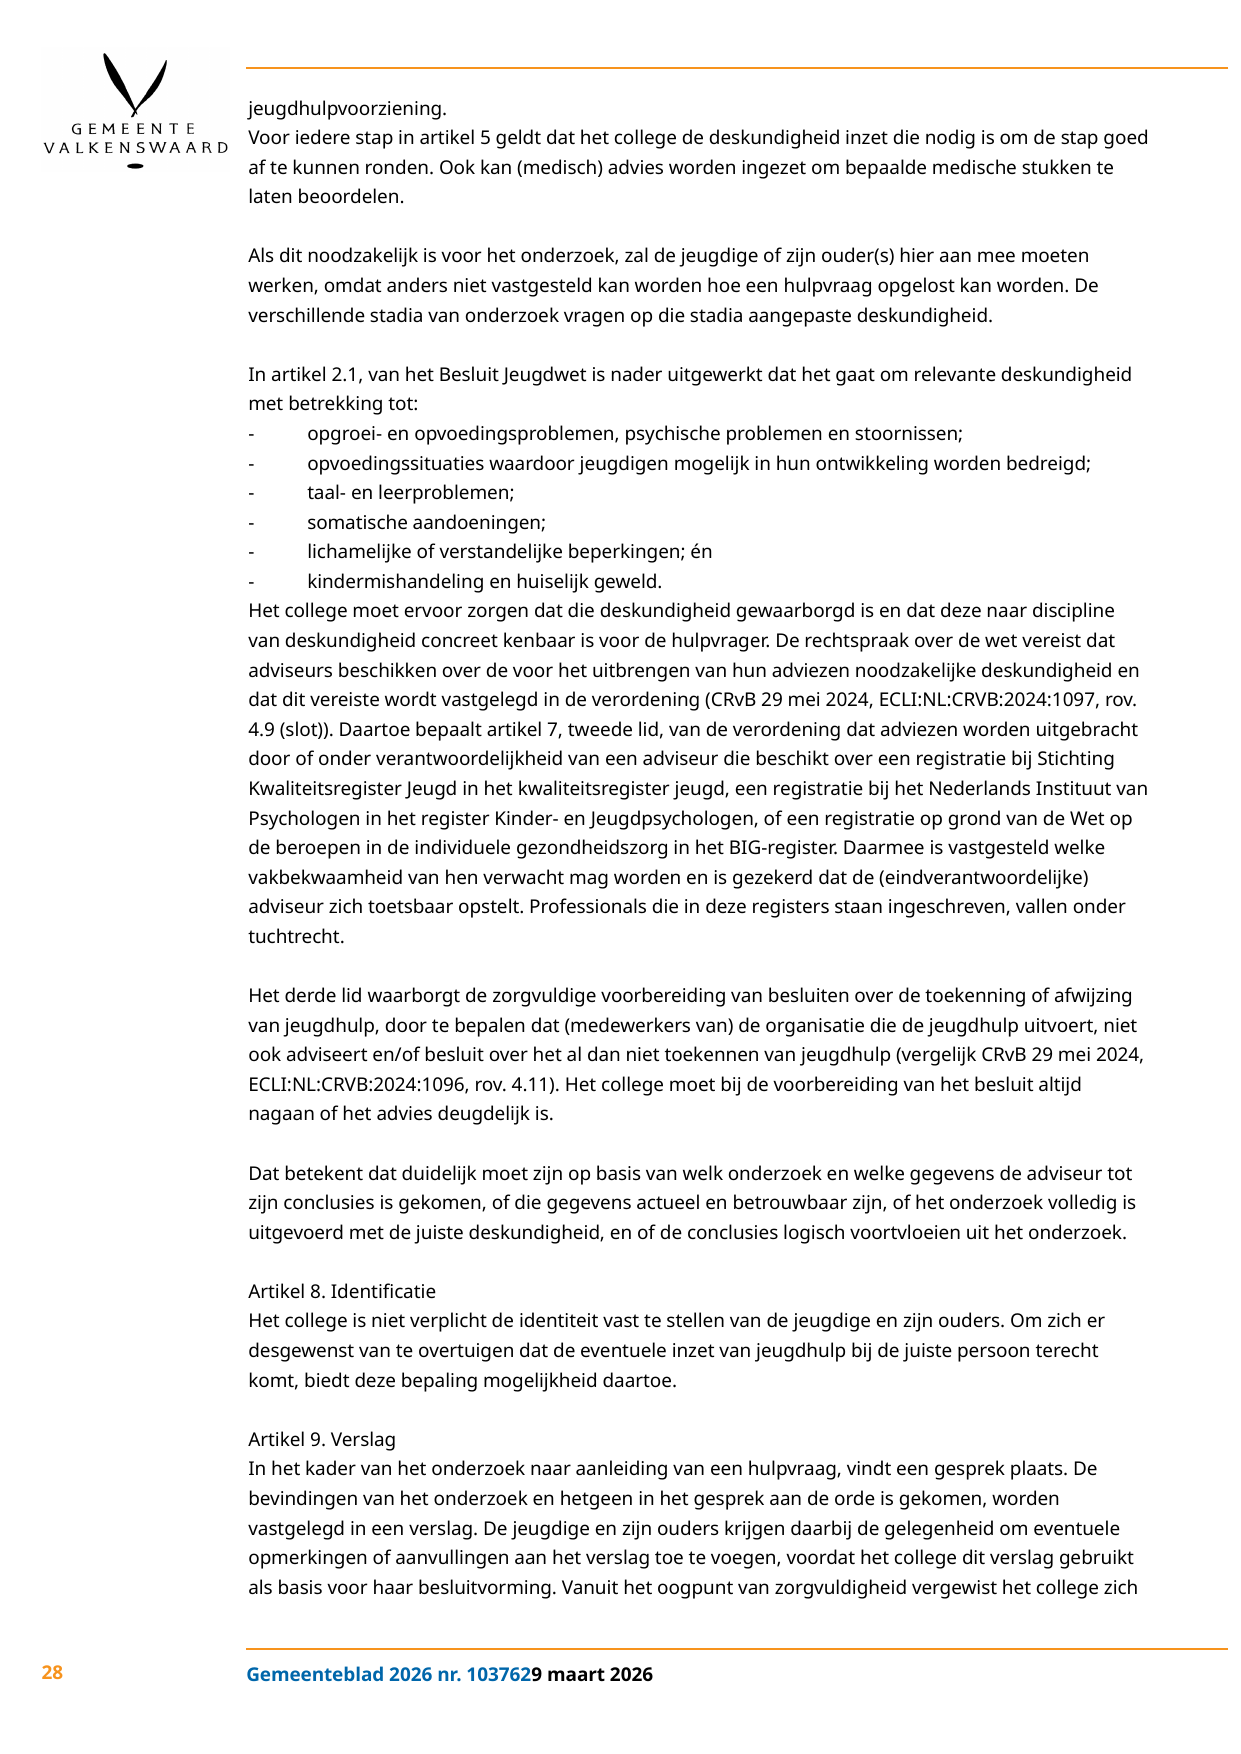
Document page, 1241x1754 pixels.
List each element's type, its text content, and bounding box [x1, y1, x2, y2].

picture [41, 47, 231, 172]
text In artikel 2.1, van het Besluit Jeugdwet is nader uitgewerkt dat het gaat om relevante deskundigheid met betrekking tot: [248, 361, 1152, 416]
text Als dit noodzakelijk is voor het onderzoek, zal de jeugdige of zijn ouder(s) hier aan mee moeten werken, omdat anders niet vastgesteld kan worden hoe een hulpvraag opgelost kan worden. De verschillende stadia van onderzoek vragen op die stadia aangepaste deskundigheid. [248, 243, 1152, 328]
list lichamelijke of verstandelijke beperkingen; én [248, 538, 1152, 564]
text In het kader van het onderzoek naar aanleiding van een hulpvraag, vindt een gesprek plaats. De bevindingen van het onderzoek en hetgeen in het gesprek aan de orde is gekomen, worden vastgelegd in een verslag. De jeugdige en zijn ouders krijgen daarbij de gelegenheid om eventuele opmerkingen of aanvullingen aan het verslag toe te voegen, voordat het college dit verslag gebruikt als basis voor haar besluitvorming. Vanuit het oogpunt van zorgvuldigheid vergewist het college zich [248, 1456, 1152, 1600]
list somatische aandoeningen; [248, 509, 1152, 535]
list kindermishandeling en huiselijk geweld. [248, 568, 1152, 594]
list opvoedingssituaties waardoor jeugdigen mogelijk in hun ontwikkeling worden bedreigd; [248, 450, 1152, 476]
text Het college moet ervoor zorgen dat die deskundigheid gewaarborgd is en dat deze naar discipline van deskundigheid concreet kenbaar is voor de hulpvrager. De rechtspraak over de wet vereist dat adviseurs beschikken over de voor het uitbrengen van hun adviezen noodzakelijke deskundigheid en dat dit vereiste wordt vastgelegd in de verordening (CRvB 29 mei 2024, ECLI:NL:CRVB:2024:1097, rov. 4.9 (slot)). Daartoe bepaalt artikel 7, tweede lid, van de verordening dat adviezen worden uitgebracht door of onder verantwoordelijkheid van een adviseur die beschikt over een registratie bij Stichting Kwaliteitsregister Jeugd in het kwaliteitsregister jeugd, een registratie bij het Nederlands Instituut van Psychologen in het register Kinder- en Jeugdpsychologen, of een registratie op grond van de Wet op de beroepen in de individuele gezondheidszorg in het BIG-register. Daarmee is vastgesteld welke vakbekwaamheid van hen verwacht mag worden en is gezekerd dat de (eindverantwoordelijke) adviseur zich toetsbaar opstelt. Professionals die in deze registers staan ingeschreven, vallen onder tuchtrecht. [248, 598, 1152, 949]
text Dat betekent dat duidelijk moet zijn op basis van welk onderzoek en welke gegevens de adviseur tot zijn conclusies is gekomen, of die gegevens actueel en betrouwbaar zijn, of het onderzoek volledig is uitgevoerd met de juiste deskundigheid, en of de conclusies logisch voortvloeien uit het onderzoek. [248, 1160, 1152, 1245]
text jeugdhulpvoorziening. [248, 95, 1152, 121]
text Voor iedere stap in artikel 5 geldt dat het college de deskundigheid inzet die nodig is om de stap goed af te kunnen ronden. Ook kan (medisch) advies worden ingezet om bepaalde medische stukken te laten beoordelen. [248, 124, 1152, 209]
text Artikel 8. Identificatie [248, 1278, 1152, 1304]
list taal- en leerproblemen; [248, 479, 1152, 505]
text Artikel 9. Verslag [248, 1426, 1152, 1452]
list opgroei- en opvoedingsproblemen, psychische problemen en stoornissen; [248, 420, 1152, 446]
text Het college is niet verplicht de identiteit vast te stellen van de jeugdige en zijn ouders. Om zich er desgewenst van te overtuigen dat de eventuele inzet van jeugdhulp bij de juiste persoon terecht komt, biedt deze bepaling mogelijkheid daartoe. [248, 1308, 1152, 1393]
text Het derde lid waarborgt de zorgvuldige voorbereiding van besluiten over de toekenning of afwijzing van jeugdhulp, door te bepalen dat (medewerkers van) de organisatie die de jeugdhulp uitvoert, niet ook adviseert en/of besluit over het al dan niet toekennen van jeugdhulp (vergelijk CRvB 29 mei 2024, ECLI:NL:CRVB:2024:1096, rov. 4.11). Het college moet bij de voorbereiding van het besluit altijd nagaan of het advies deugdelijk is. [248, 982, 1152, 1126]
